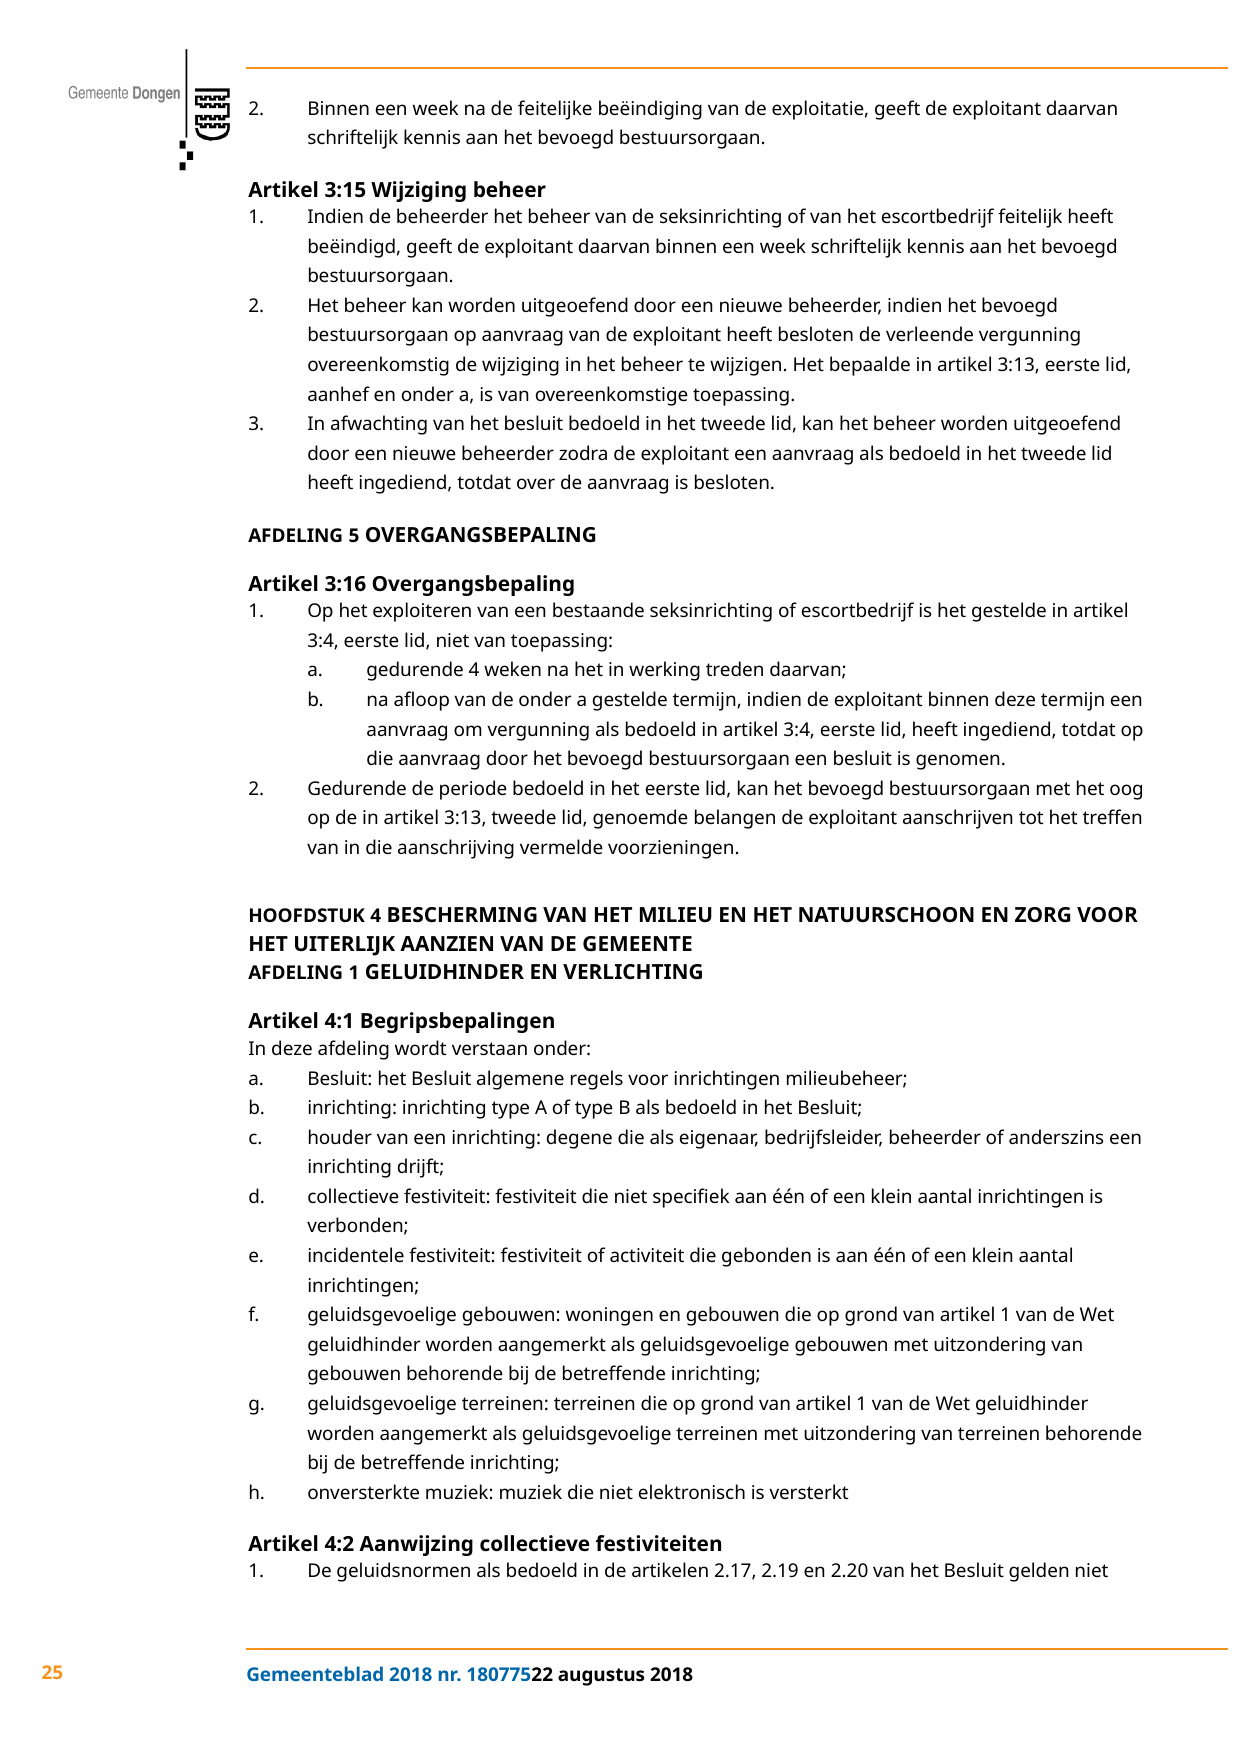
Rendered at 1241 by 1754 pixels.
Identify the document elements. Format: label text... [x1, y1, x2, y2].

text Artikel 3:15 Wijziging beheer [248, 175, 1152, 203]
text Artikel 4:2 Aanwijzing collectieve festiviteiten [248, 1529, 1152, 1558]
text HOOFDSTUK 4 BESCHERMING VAN HET MILIEU EN HET NATUURSCHOON EN ZORG VOOR HET UITERLIJK AANZIEN VAN DE GEMEENTE [248, 901, 1152, 957]
text Artikel 4:1 Begripsbepalingen [248, 1007, 1152, 1035]
list na afloop van de onder a gestelde termijn, indien de exploitant binnen deze termijn een aanvraag om vergunning als bedoeld in artikel 3:4, eerste lid, heeft ingediend, totdat op die aanvraag door het bevoegd bestuursorgaan een besluit is genomen. [307, 686, 1152, 771]
text AFDELING 5 OVERGANGSBEPALING [248, 520, 1152, 548]
list De geluidsnormen als bedoeld in de artikelen 2.17, 2.19 en 2.20 van het Besluit gelden niet [248, 1558, 1152, 1583]
list Indien de beheerder het beheer van de seksinrichting of van het escortbedrijf feitelijk heeft beëindigd, geeft de exploitant daarvan binnen een week schriftelijk kennis aan het bevoegd bestuursorgaan. [248, 203, 1152, 288]
list In afwachting van het besluit bedoeld in het tweede lid, kan het beheer worden uitgeoefend door een nieuwe beheerder zodra de exploitant een aanvraag als bedoeld in het tweede lid heeft ingediend, totdat over de aanvraag is besloten. [248, 410, 1152, 495]
list Het beheer kan worden uitgeoefend door een nieuwe beheerder, indien het bevoegd bestuursorgaan op aanvraag van de exploitant heeft besloten de verleende vergunning overeenkomstig de wijziging in het beheer te wijzigen. Het bepaalde in artikel 3:13, eerste lid, aanhef en onder a, is van overeenkomstige toepassing. [248, 292, 1152, 406]
list geluidsgevoelige gebouwen: woningen en gebouwen die op grond van artikel 1 van de Wet geluidhinder worden aangemerkt als geluidsgevoelige gebouwen met uitzondering van gebouwen behorende bij de betreffende inrichting; [248, 1301, 1152, 1386]
list Op het exploiteren van een bestaande seksinrichting of escortbedrijf is het gestelde in artikel 3:4, eerste lid, niet van toepassing: [248, 597, 1152, 653]
list onversterkte muziek: muziek die niet elektronisch is versterkt [248, 1479, 1152, 1504]
list Binnen een week na de feitelijke beëindiging van de exploitatie, geeft de exploitant daarvan schriftelijk kennis aan het bevoegd bestuursorgaan. [248, 95, 1152, 150]
text Artikel 3:16 Overgangsbepaling [248, 569, 1152, 597]
list collectieve festiviteit: festiviteit die niet specifiek aan één of een klein aantal inrichtingen is verbonden; [248, 1183, 1152, 1238]
text In deze afdeling wordt verstaan onder: [248, 1035, 1152, 1061]
list incidentele festiviteit: festiviteit of activiteit die gebonden is aan één of een klein aantal inrichtingen; [248, 1242, 1152, 1297]
list gedurende 4 weken na het in werking treden daarvan; [307, 657, 1152, 682]
list Besluit: het Besluit algemene regels voor inrichtingen milieubeheer; [248, 1065, 1152, 1090]
list inrichting: inrichting type A of type B als bedoeld in het Besluit; [248, 1094, 1152, 1120]
list houder van een inrichting: degene die als eigenaar, bedrijfsleider, beheerder of anderszins een inrichting drijft; [248, 1124, 1152, 1179]
list geluidsgevoelige terreinen: terreinen die op grond van artikel 1 van de Wet geluidhinder worden aangemerkt als geluidsgevoelige terreinen met uitzondering van terreinen behorende bij de betreffende inrichting; [248, 1390, 1152, 1475]
picture [41, 47, 231, 172]
list Gedurende de periode bedoeld in het eerste lid, kan het bevoegd bestuursorgaan met het oog op de in artikel 3:13, tweede lid, genoemde belangen de exploitant aanschrijven tot het treffen van in die aanschrijving vermelde voorzieningen. [248, 775, 1152, 860]
text AFDELING 1 GELUIDHINDER EN VERLICHTING [248, 957, 1152, 986]
